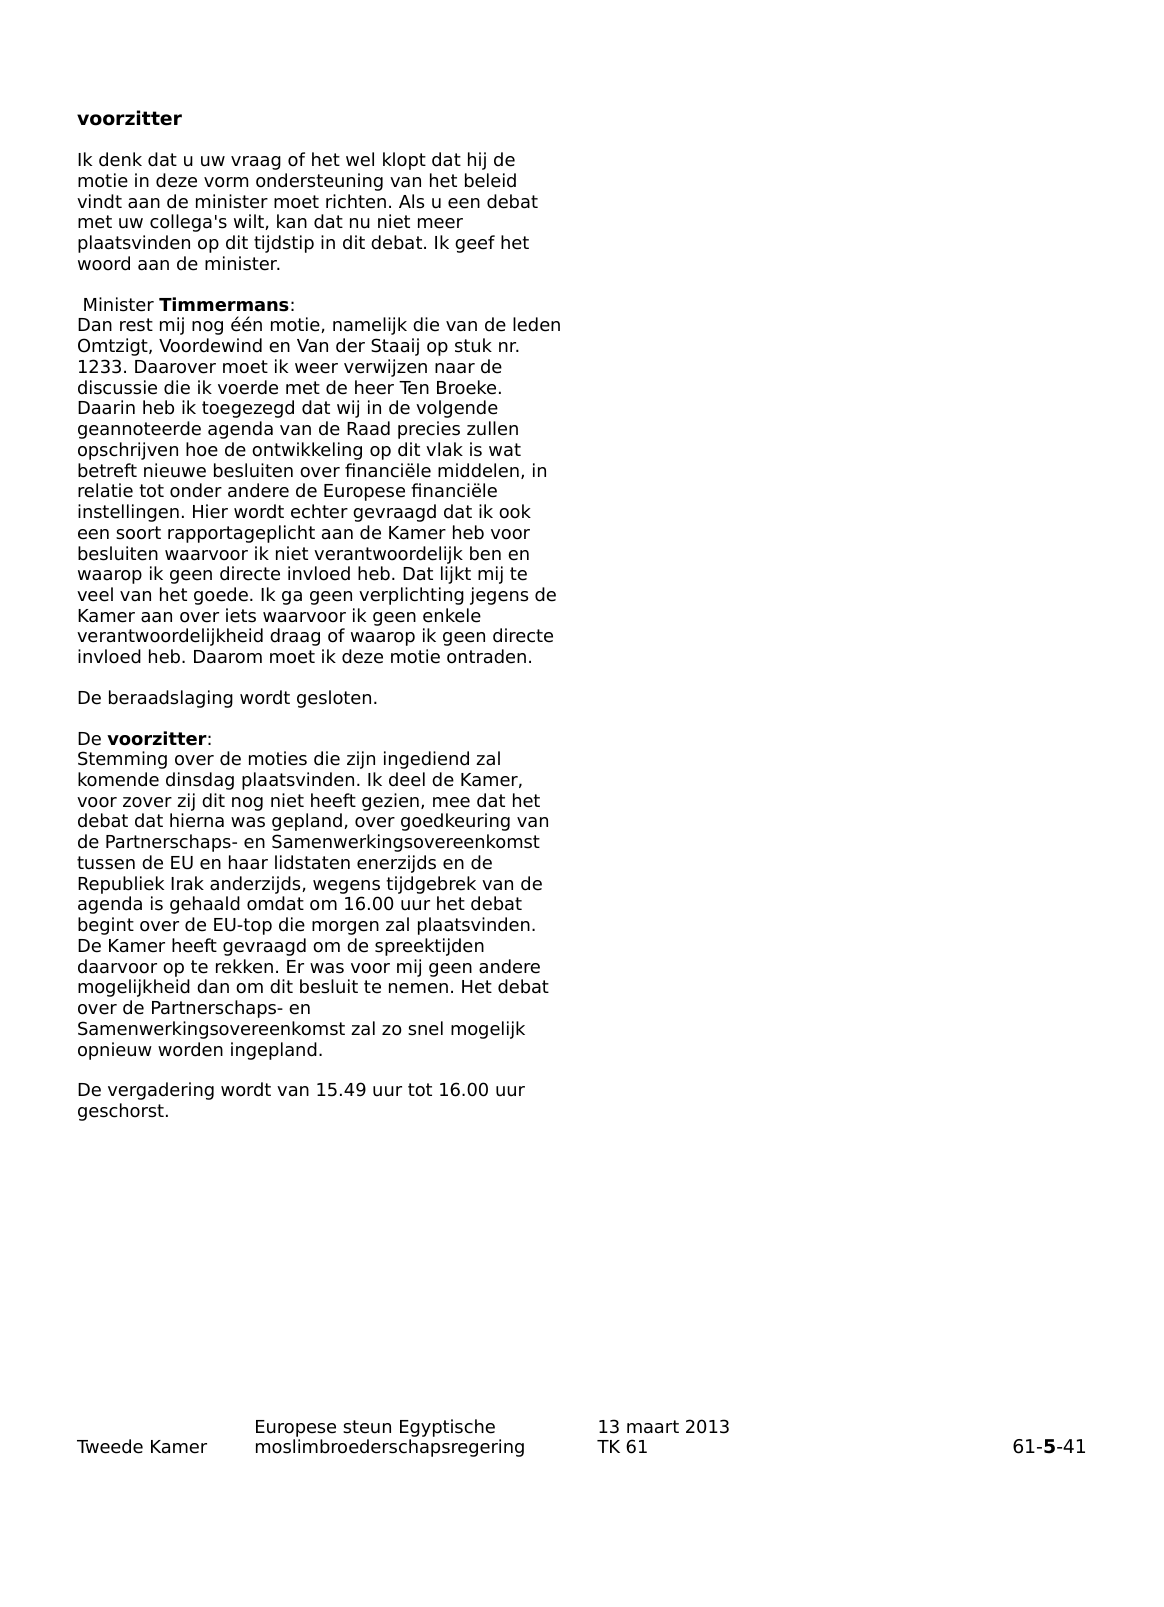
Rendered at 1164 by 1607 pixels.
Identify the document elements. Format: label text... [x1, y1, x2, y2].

text De voorzitter: [77, 728, 567, 749]
text De beraadslaging wordt gesloten. [77, 688, 567, 708]
text De vergadering wordt van 15.49 uur tot 16.00 uur geschorst. [77, 1080, 567, 1122]
text Stemming over de moties die zijn ingediend zal komende dinsdag plaatsvinden. Ik deel de Kamer, voor zover zij dit nog niet heeft gezien, mee dat het debat dat hierna was gepland, over goedkeuring van de Partnerschaps- en Samenwerkingsovereenkomst tussen de EU en haar lidstaten enerzijds en de Republiek Irak anderzijds, wegens tijdgebrek van de agenda is gehaald omdat om 16.00 uur het debat begint over de EU-top die morgen zal plaatsvinden. De Kamer heeft gevraagd om de spreektijden daarvoor op te rekken. Er was voor mij geen andere mogelijkheid dan om dit besluit te nemen. Het debat over de Partnerschaps- en Samenwerkingsovereenkomst zal zo snel mogelijk opnieuw worden ingepland. [77, 749, 567, 1060]
text Minister Timmermans: [77, 294, 567, 315]
text Ik denk dat u uw vraag of het wel klopt dat hij de motie in deze vorm ondersteuning van het beleid vindt aan de minister moet richten. Als u een debat met uw collega's wilt, kan dat nu niet meer plaatsvinden op dit tijdstip in dit debat. Ik geef het woord aan de minister. [77, 150, 567, 274]
text Dan rest mij nog één motie, namelijk die van de leden Omtzigt, Voordewind en Van der Staaij op stuk nr. 1233. Daarover moet ik weer verwijzen naar de discussie die ik voerde met de heer Ten Broeke. Daarin heb ik toegezegd dat wij in de volgende geannoteerde agenda van de Raad precies zullen opschrijven hoe de ontwikkeling op dit vlak is wat betreft nieuwe besluiten over financiële middelen, in relatie tot onder andere de Europese financiële instellingen. Hier wordt echter gevraagd dat ik ook een soort rapportageplicht aan de Kamer heb voor besluiten waarvoor ik niet verantwoordelijk ben en waarop ik geen directe invloed heb. Dat lijkt mij te veel van het goede. Ik ga geen verplichting jegens de Kamer aan over iets waarvoor ik geen enkele verantwoordelijkheid draag of waarop ik geen directe invloed heb. Daarom moet ik deze motie ontraden. [77, 315, 567, 668]
